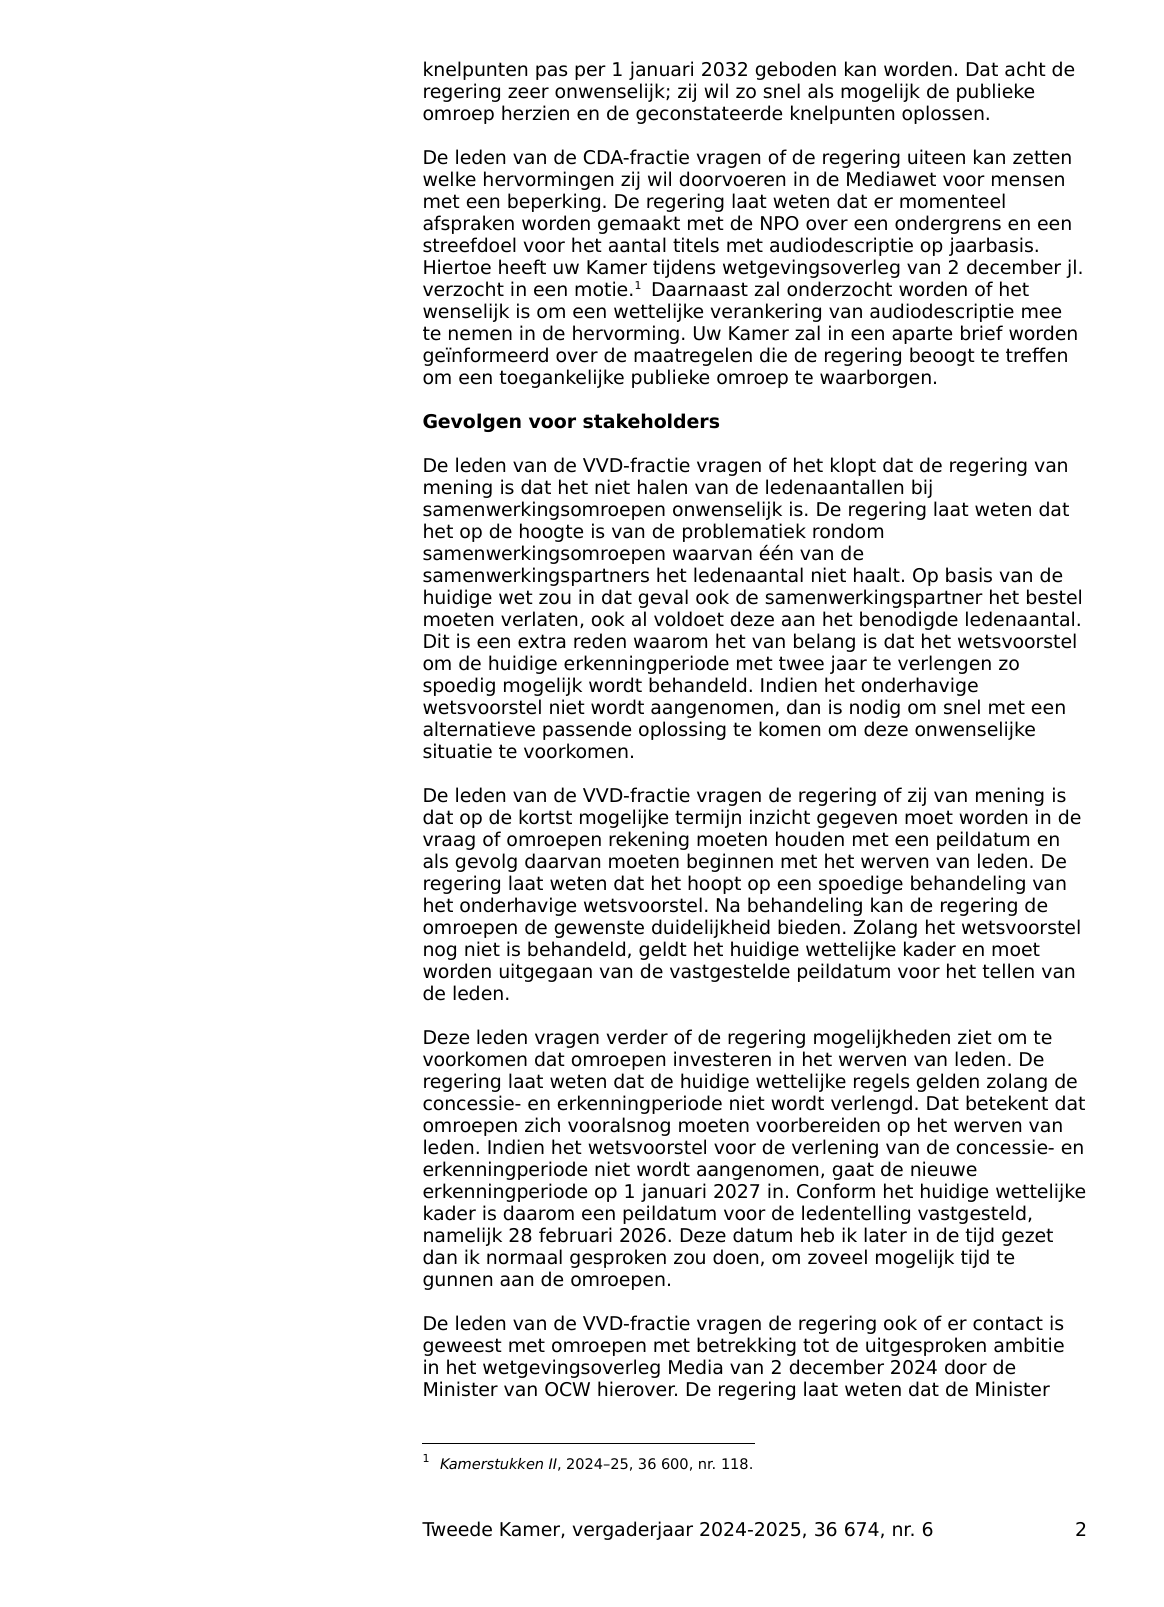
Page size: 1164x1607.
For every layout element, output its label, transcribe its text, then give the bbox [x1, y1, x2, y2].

text De leden van de VVD-fractie vragen de regering of zij van mening is dat op de kortst mogelijke termijn inzicht gegeven moet worden in de vraag of omroepen rekening moeten houden met een peildatum en als gevolg daarvan moeten beginnen met het werven van leden. De regering laat weten dat het hoopt op een spoedige behandeling van het onderhavige wetsvoorstel. Na behandeling kan de regering de omroepen de gewenste duidelijkheid bieden. Zolang het wetsvoorstel nog niet is behandeld, geldt het huidige wettelijke kader en moet worden uitgegaan van de vastgestelde peildatum voor het tellen van de leden. [422, 785, 1087, 1005]
text knelpunten pas per 1 januari 2032 geboden kan worden. Dat acht de regering zeer onwenselijk; zij wil zo snel als mogelijk de publieke omroep herzien en de geconstateerde knelpunten oplossen. [422, 59, 1087, 125]
text De leden van de CDA-fractie vragen of de regering uiteen kan zetten welke hervormingen zij wil doorvoeren in de Mediawet voor mensen met een beperking. De regering laat weten dat er momenteel afspraken worden gemaakt met de NPO over een ondergrens en een streefdoel voor het aantal titels met audiodescriptie op jaarbasis. Hiertoe heeft uw Kamer tijdens wetgevingsoverleg van 2 december jl. verzocht in een motie. Daarnaast zal onderzocht worden of het wenselijk is om een wettelijke verankering van audiodescriptie mee te nemen in de hervorming. Uw Kamer zal in een aparte brief worden geïnformeerd over de maatregelen die de regering beoogt te treffen om een toegankelijke publieke omroep te waarborgen. [422, 147, 1087, 389]
text Kamerstukken II, 2024–25, 36 600, nr. 118. [422, 1452, 1087, 1474]
text De leden van de VVD-fractie vragen of het klopt dat de regering van mening is dat het niet halen van de ledenaantallen bij samenwerkingsomroepen onwenselijk is. De regering laat weten dat het op de hoogte is van de problematiek rondom samenwerkingsomroepen waarvan één van de samenwerkingspartners het ledenaantal niet haalt. Op basis van de huidige wet zou in dat geval ook de samenwerkingspartner het bestel moeten verlaten, ook al voldoet deze aan het benodigde ledenaantal. Dit is een extra reden waarom het van belang is dat het wetsvoorstel om de huidige erkenningperiode met twee jaar te verlengen zo spoedig mogelijk wordt behandeld. Indien het onderhavige wetsvoorstel niet wordt aangenomen, dan is nodig om snel met een alternatieve passende oplossing te komen om deze onwenselijke situatie te voorkomen. [422, 455, 1087, 763]
text De leden van de VVD-fractie vragen de regering ook of er contact is geweest met omroepen met betrekking tot de uitgesproken ambitie in het wetgevingsoverleg Media van 2 december 2024 door de Minister van OCW hierover. De regering laat weten dat de Minister [422, 1313, 1087, 1401]
subtitle Gevolgen voor stakeholders [422, 411, 1087, 433]
text Deze leden vragen verder of de regering mogelijkheden ziet om te voorkomen dat omroepen investeren in het werven van leden. De regering laat weten dat de huidige wettelijke regels gelden zolang de concessie- en erkenningperiode niet wordt verlengd. Dat betekent dat omroepen zich vooralsnog moeten voorbereiden op het werven van leden. Indien het wetsvoorstel voor de verlening van de concessie- en erkenningperiode niet wordt aangenomen, gaat de nieuwe erkenningperiode op 1 januari 2027 in. Conform het huidige wettelijke kader is daarom een peildatum voor de ledentelling vastgesteld, namelijk 28 februari 2026. Deze datum heb ik later in de tijd gezet dan ik normaal gesproken zou doen, om zoveel mogelijk tijd te gunnen aan de omroepen. [422, 1027, 1087, 1291]
